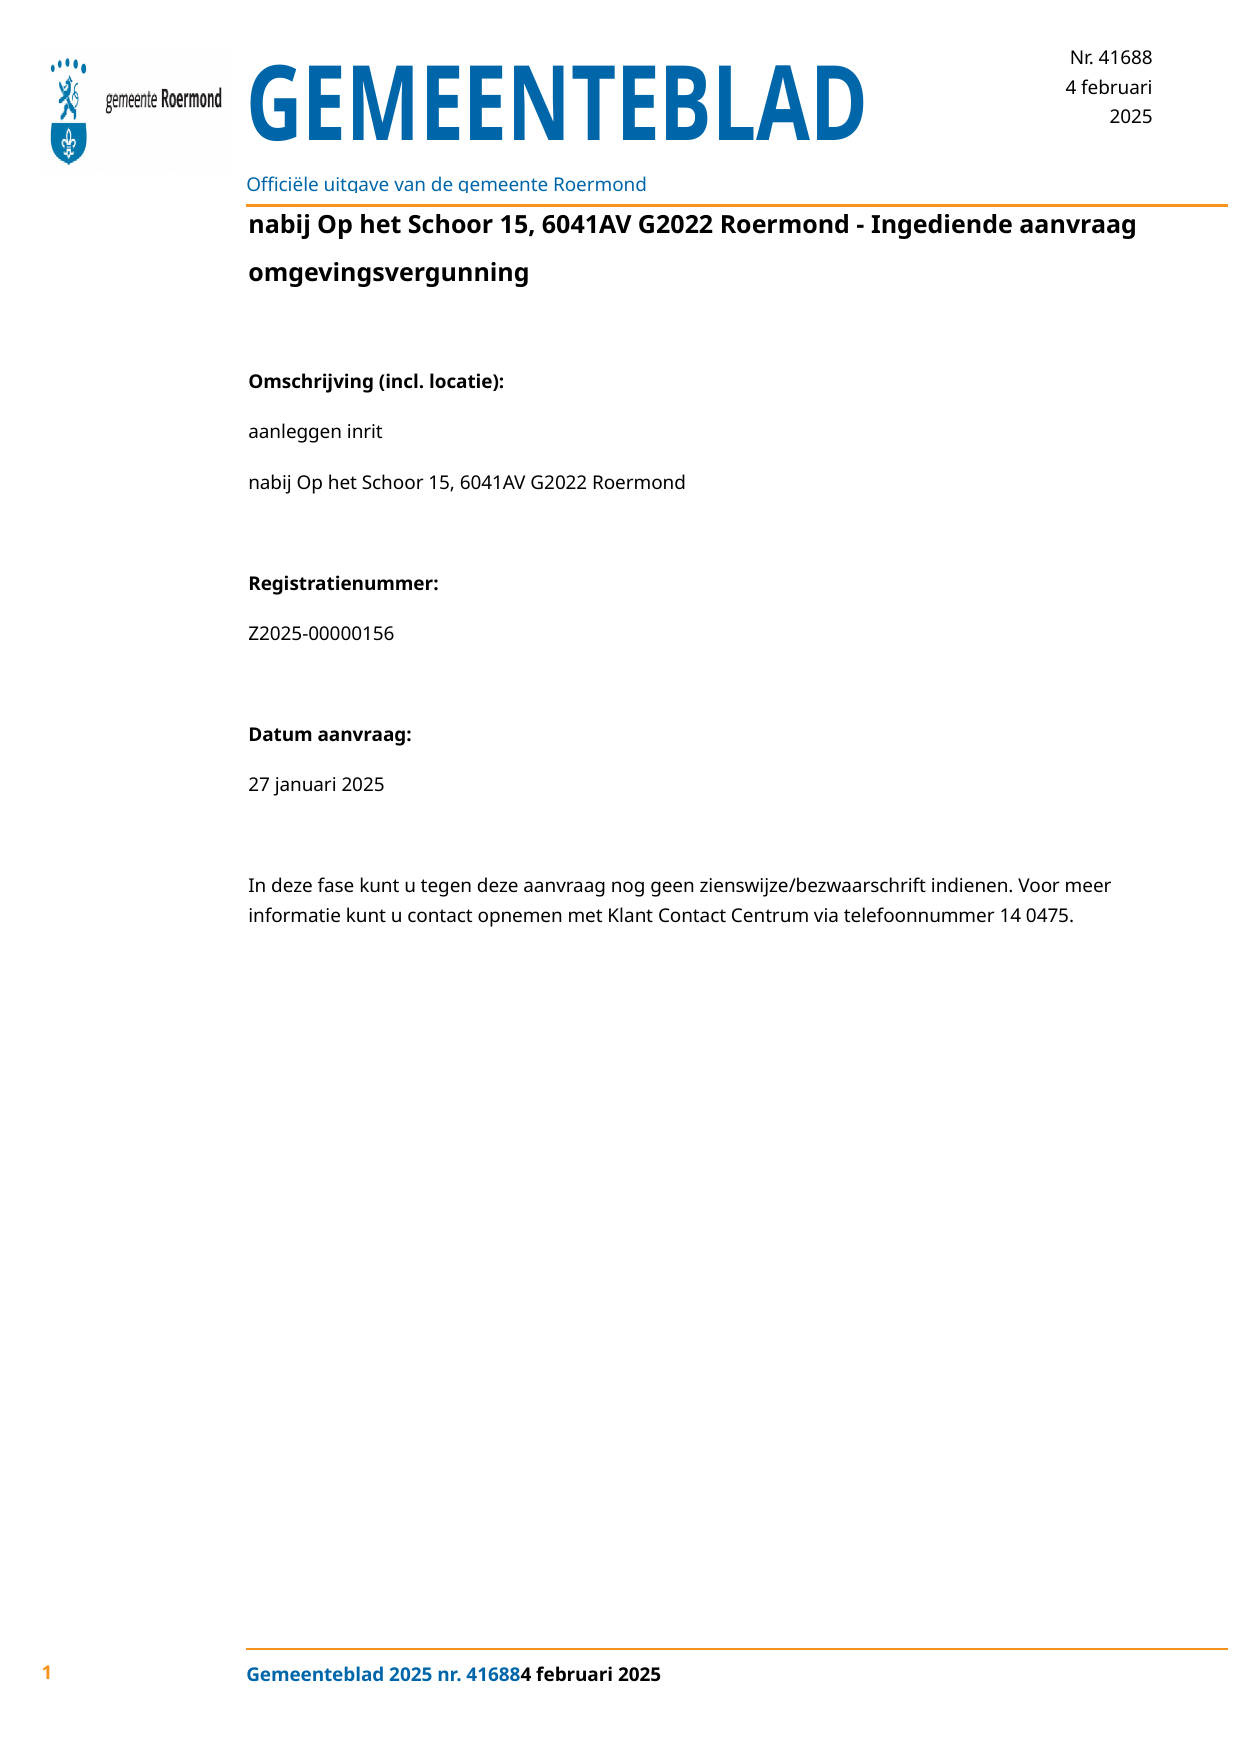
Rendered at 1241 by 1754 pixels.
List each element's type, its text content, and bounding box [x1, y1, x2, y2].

text nabij Op het Schoor 15, 6041AV G2022 Roermond [248, 469, 1152, 495]
text nabij Op het Schoor 15, 6041AV G2022 Roermond - Ingediende aanvraag omgevingsvergunning [248, 207, 1152, 288]
text Z2025-00000156 [248, 620, 1152, 646]
text Omschrijving (incl. locatie): [248, 368, 1152, 394]
text Datum aanvraag: [248, 721, 1152, 747]
text In deze fase kunt u tegen deze aanvraag nog geen zienswijze/bezwaarschrift indienen. Voor meer informatie kunt u contact opnemen met Klant Contact Centrum via telefoonnummer 14 0475. [248, 872, 1152, 928]
text Registratienummer: [248, 570, 1152, 596]
text 27 januari 2025 [248, 772, 1152, 797]
text aanleggen inrit [248, 419, 1152, 444]
picture [41, 47, 231, 172]
